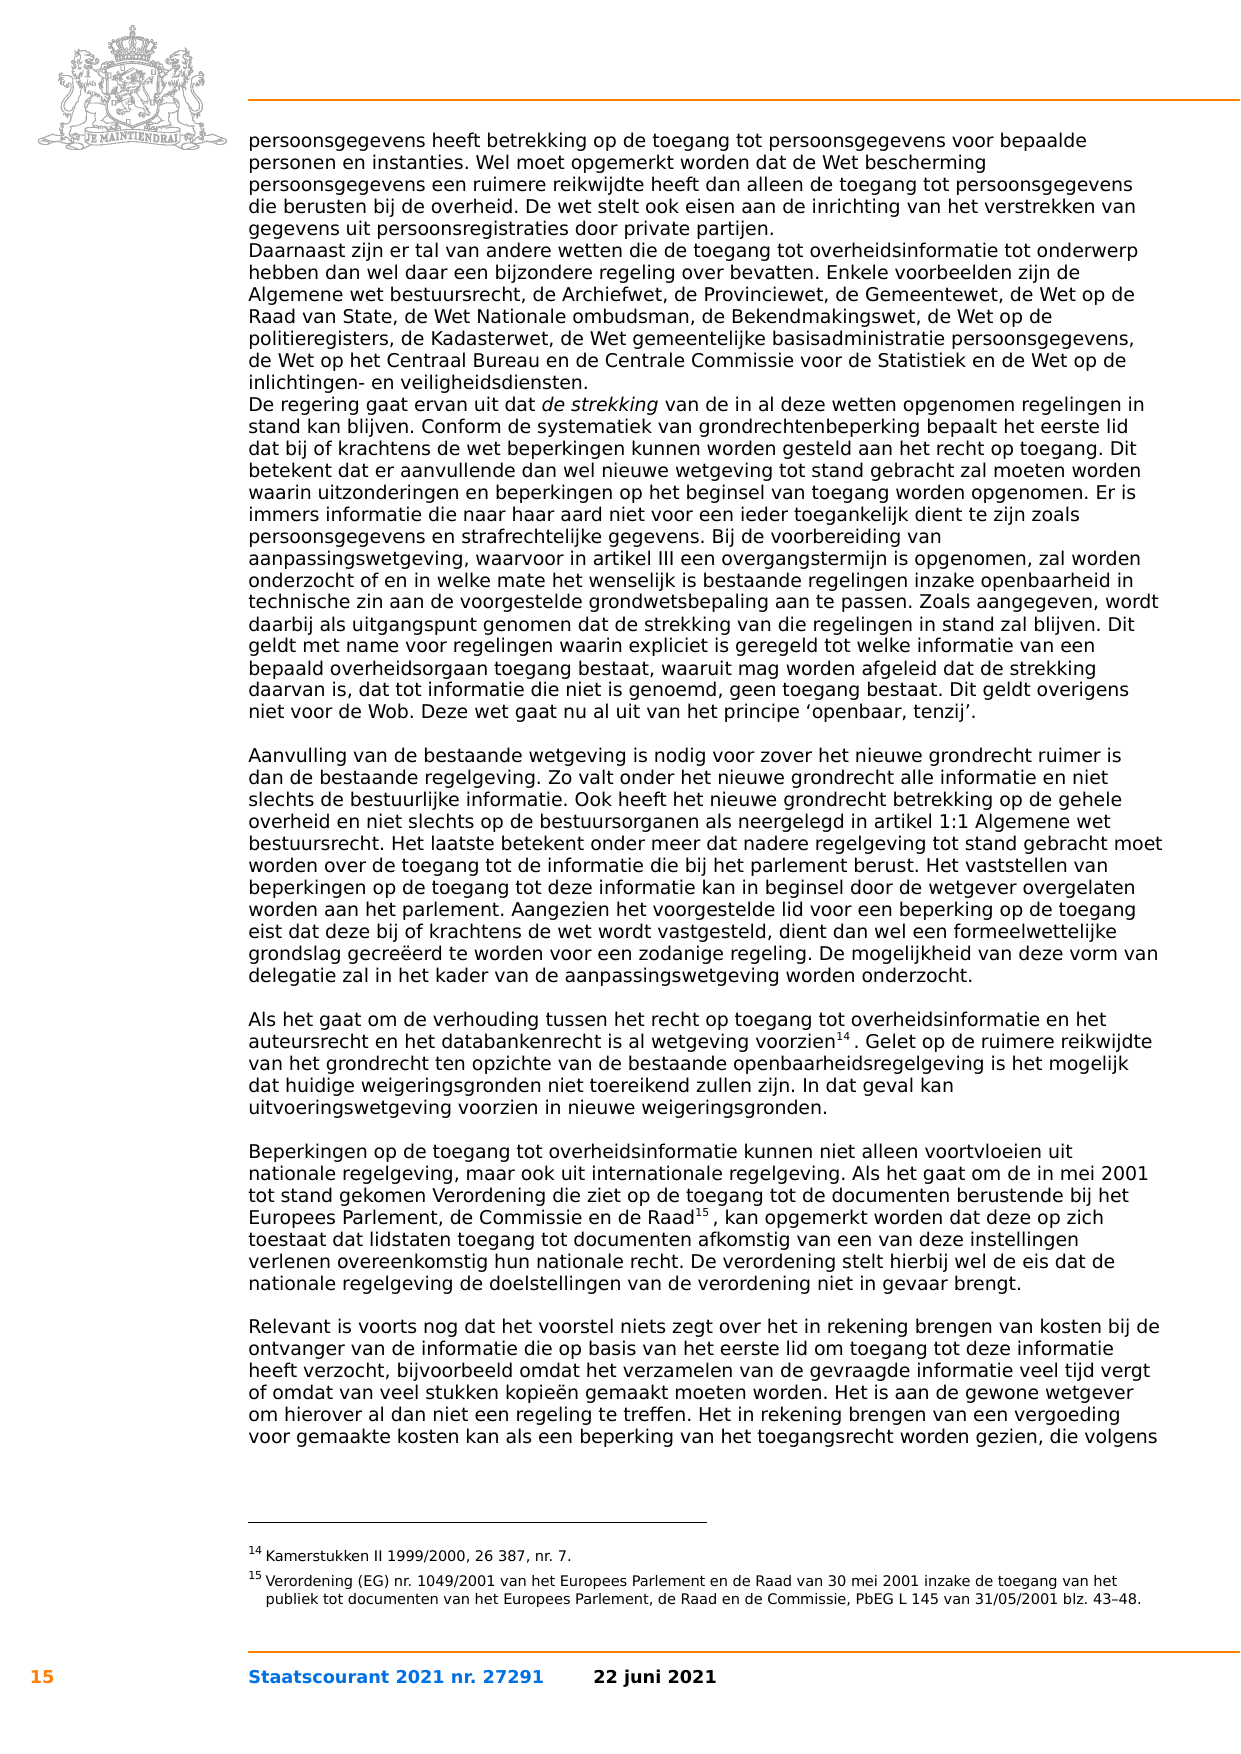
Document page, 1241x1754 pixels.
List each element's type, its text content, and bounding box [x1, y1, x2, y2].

text Relevant is voorts nog dat het voorstel niets zegt over het in rekening brengen van kosten bij de ontvanger van de informatie die op basis van het eerste lid om toegang tot deze informatie heeft verzocht, bijvoorbeeld omdat het verzamelen van de gevraagde informatie veel tijd vergt of omdat van veel stukken kopieën gemaakt moeten worden. Het is aan de gewone wetgever om hierover al dan niet een regeling te treffen. Het in rekening brengen van een vergoeding voor gemaakte kosten kan als een beperking van het toegangsrecht worden gezien, die volgens [248, 1316, 1163, 1448]
text De regering gaat ervan uit dat de strekking van de in al deze wetten opgenomen regelingen in stand kan blijven. Conform de systematiek van grondrechtenbeperking bepaalt het eerste lid dat bij of krachtens de wet beperkingen kunnen worden gesteld aan het recht op toegang. Dit betekent dat er aanvullende dan wel nieuwe wetgeving tot stand gebracht zal moeten worden waarin uitzonderingen en beperkingen op het beginsel van toegang worden opgenomen. Er is immers informatie die naar haar aard niet voor een ieder toegankelijk dient te zijn zoals persoonsgegevens en strafrechtelijke gegevens. Bij de voorbereiding van aanpassingswetgeving, waarvoor in artikel III een overgangstermijn is opgenomen, zal worden onderzocht of en in welke mate het wenselijk is bestaande regelingen inzake openbaarheid in technische zin aan de voorgestelde grondwetsbepaling aan te passen. Zoals aangegeven, wordt daarbij als uitgangspunt genomen dat de strekking van die regelingen in stand zal blijven. Dit geldt met name voor regelingen waarin expliciet is geregeld tot welke informatie van een bepaald overheidsorgaan toegang bestaat, waaruit mag worden afgeleid dat de strekking daarvan is, dat tot informatie die niet is genoemd, geen toegang bestaat. Dit geldt overigens niet voor de Wob. Deze wet gaat nu al uit van het principe ‘openbaar, tenzij’. [248, 394, 1163, 723]
text Als het gaat om de verhouding tussen het recht op toegang tot overheidsinformatie en het auteursrecht en het databankenrecht is al wetgeving voorzien. Gelet op de ruimere reikwijdte van het grondrecht ten opzichte van de bestaande openbaarheidsregelgeving is het mogelijk dat huidige weigeringsgronden niet toereikend zullen zijn. In dat geval kan uitvoeringswetgeving voorzien in nieuwe weigeringsgronden. [248, 1009, 1163, 1119]
text Kamerstukken II 1999/2000, 26 387, nr. 7. [248, 1544, 1163, 1566]
text Verordening (EG) nr. 1049/2001 van het Europees Parlement en de Raad van 30 mei 2001 inzake de toegang van het publiek tot documenten van het Europees Parlement, de Raad en de Commissie, PbEG L 145 van 31/05/2001 blz. 43–48. [248, 1569, 1163, 1608]
text Aanvulling van de bestaande wetgeving is nodig voor zover het nieuwe grondrecht ruimer is dan de bestaande regelgeving. Zo valt onder het nieuwe grondrecht alle informatie en niet slechts de bestuurlijke informatie. Ook heeft het nieuwe grondrecht betrekking op de gehele overheid en niet slechts op de bestuursorganen als neergelegd in artikel 1:1 Algemene wet bestuursrecht. Het laatste betekent onder meer dat nadere regelgeving tot stand gebracht moet worden over de toegang tot de informatie die bij het parlement berust. Het vaststellen van beperkingen op de toegang tot deze informatie kan in beginsel door de wetgever overgelaten worden aan het parlement. Aangezien het voorgestelde lid voor een beperking op de toegang eist dat deze bij of krachtens de wet wordt vastgesteld, dient dan wel een formeelwettelijke grondslag gecreëerd te worden voor een zodanige regeling. De mogelijkheid van deze vorm van delegatie zal in het kader van de aanpassingswetgeving worden onderzocht. [248, 745, 1163, 987]
picture [38, 25, 227, 150]
text Daarnaast zijn er tal van andere wetten die de toegang tot overheidsinformatie tot onderwerp hebben dan wel daar een bijzondere regeling over bevatten. Enkele voorbeelden zijn de Algemene wet bestuursrecht, de Archiefwet, de Provinciewet, de Gemeentewet, de Wet op de Raad van State, de Wet Nationale ombudsman, de Bekendmakingswet, de Wet op de politieregisters, de Kadasterwet, de Wet gemeentelijke basisadministratie persoonsgegevens, de Wet op het Centraal Bureau en de Centrale Commissie voor de Statistiek en de Wet op de inlichtingen- en veiligheidsdiensten. [248, 240, 1163, 394]
text Beperkingen op de toegang tot overheidsinformatie kunnen niet alleen voortvloeien uit nationale regelgeving, maar ook uit internationale regelgeving. Als het gaat om de in mei 2001 tot stand gekomen Verordening die ziet op de toegang tot de documenten berustende bij het Europees Parlement, de Commissie en de Raad, kan opgemerkt worden dat deze op zich toestaat dat lidstaten toegang tot documenten afkomstig van een van deze instellingen verlenen overeenkomstig hun nationale recht. De verordening stelt hierbij wel de eis dat de nationale regelgeving de doelstellingen van de verordening niet in gevaar brengt. [248, 1141, 1163, 1294]
text persoonsgegevens heeft betrekking op de toegang tot persoonsgegevens voor bepaalde personen en instanties. Wel moet opgemerkt worden dat de Wet bescherming persoonsgegevens een ruimere reikwijdte heeft dan alleen de toegang tot persoonsgegevens die berusten bij de overheid. De wet stelt ook eisen aan de inrichting van het verstrekken van gegevens uit persoonsregistraties door private partijen. [248, 130, 1163, 240]
